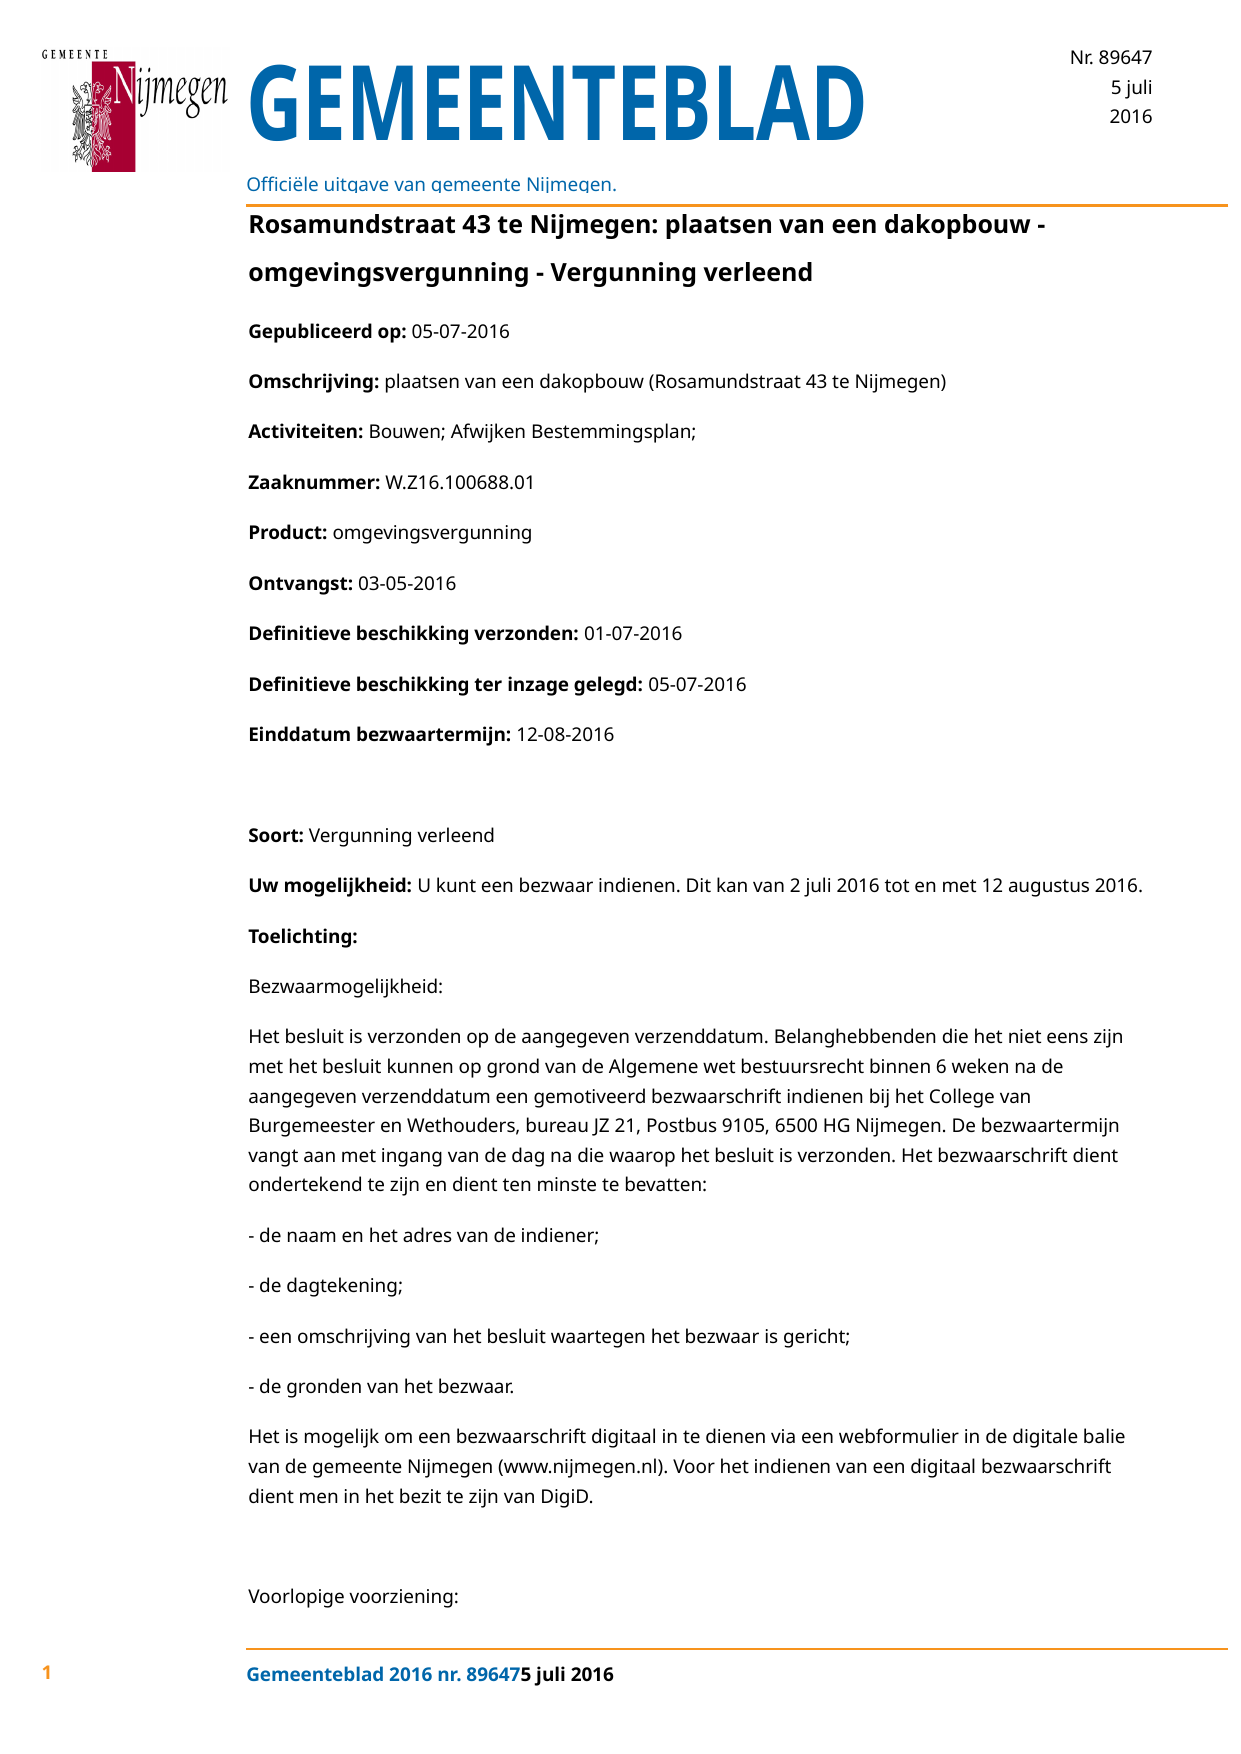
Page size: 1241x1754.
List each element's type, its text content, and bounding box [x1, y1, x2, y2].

text Ontvangst: 03-05-2016 [248, 570, 1152, 596]
text Het besluit is verzonden op de aangegeven verzenddatum. Belanghebbenden die het niet eens zijn met het besluit kunnen op grond van de Algemene wet bestuursrecht binnen 6 weken na de aangegeven verzenddatum een gemotiveerd bezwaarschrift indienen bij het College van Burgemeester en Wethouders, bureau JZ 21, Postbus 9105, 6500 HG Nijmegen. De bezwaartermijn vangt aan met ingang van de dag na die waarop het besluit is verzonden. Het bezwaarschrift dient ondertekend te zijn en dient ten minste te bevatten: [248, 1024, 1152, 1197]
text - een omschrijving van het besluit waartegen het bezwaar is gericht; [248, 1323, 1152, 1349]
text Gepubliceerd op: 05-07-2016 [248, 318, 1152, 344]
text Activiteiten: Bouwen; Afwijken Bestemmingsplan; [248, 419, 1152, 444]
text Voorlopige voorziening: [248, 1584, 1152, 1609]
text Omschrijving: plaatsen van een dakopbouw (Rosamundstraat 43 te Nijmegen) [248, 368, 1152, 394]
text - de naam en het adres van de indiener; [248, 1222, 1152, 1248]
text Rosamundstraat 43 te Nijmegen: plaatsen van een dakopbouw - omgevingsvergunning - Vergunning verleend [248, 207, 1152, 288]
text Definitieve beschikking verzonden: 01-07-2016 [248, 620, 1152, 646]
text Het is mogelijk om een bezwaarschrift digitaal in te dienen via een webformulier in de digitale balie van de gemeente Nijmegen (www.nijmegen.nl). Voor het indienen van een digitaal bezwaarschrift dient men in het bezit te zijn van DigiD. [248, 1424, 1152, 1509]
text Toelichting: [248, 923, 1152, 949]
text - de dagtekening; [248, 1272, 1152, 1298]
text Product: omgevingsvergunning [248, 519, 1152, 545]
text Bezwaarmogelijkheid: [248, 973, 1152, 999]
text Uw mogelijkheid: U kunt een bezwaar indienen. Dit kan van 2 juli 2016 tot en met 12 augustus 2016. [248, 872, 1152, 898]
text Definitieve beschikking ter inzage gelegd: 05-07-2016 [248, 671, 1152, 697]
picture [41, 47, 231, 172]
text - de gronden van het bezwaar. [248, 1373, 1152, 1399]
text Einddatum bezwaartermijn: 12-08-2016 [248, 721, 1152, 747]
text Soort: Vergunning verleend [248, 822, 1152, 848]
text Zaaknummer: W.Z16.100688.01 [248, 469, 1152, 495]
